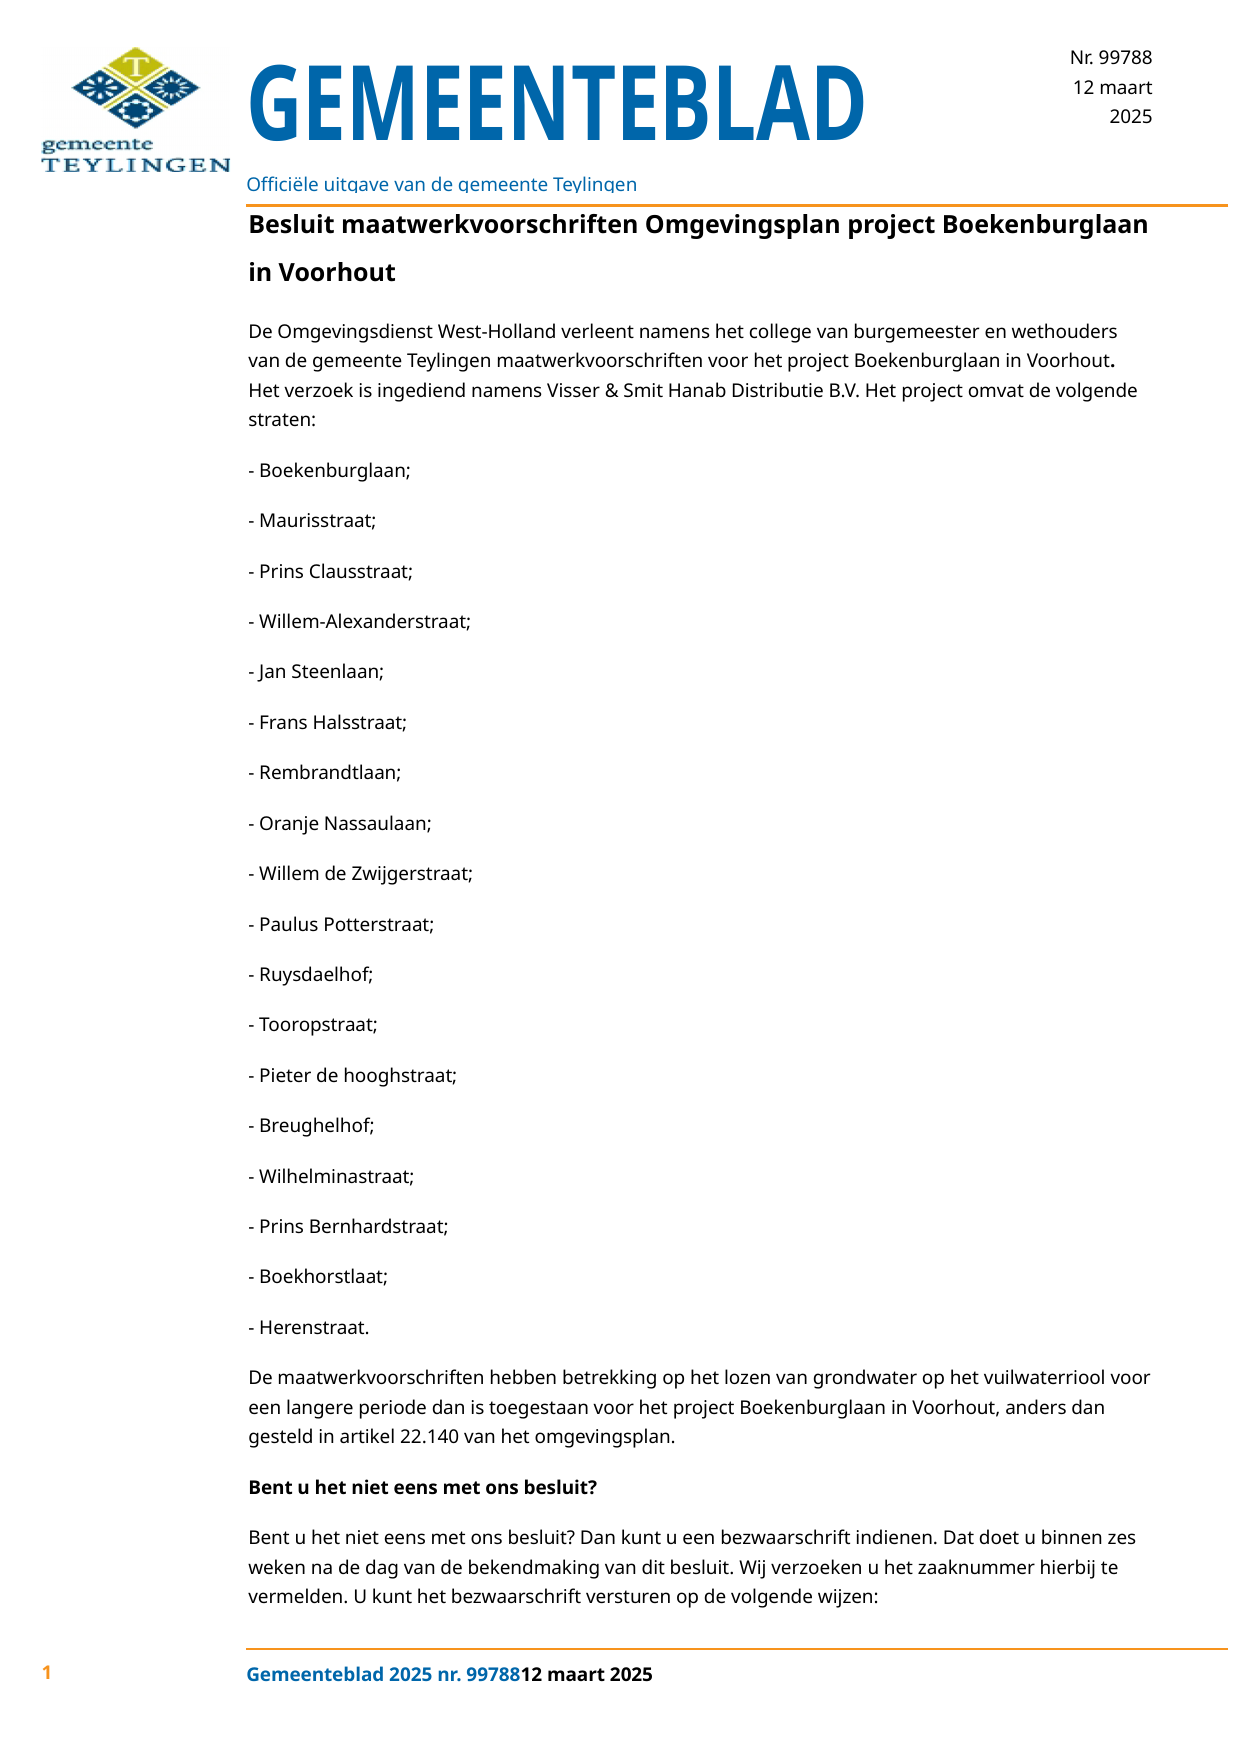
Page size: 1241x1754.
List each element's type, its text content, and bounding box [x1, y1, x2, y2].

text - Boekenburglaan; [248, 457, 1152, 483]
text Bent u het niet eens met ons besluit? [248, 1474, 1152, 1500]
text - Oranje Nassaulaan; [248, 810, 1152, 836]
text - Prins Clausstraat; [248, 558, 1152, 584]
text - Frans Halsstraat; [248, 709, 1152, 735]
picture [41, 47, 231, 172]
text - Willem de Zwijgerstraat; [248, 860, 1152, 886]
text De Omgevingsdienst West-Holland verleent namens het college van burgemeester en wethouders van de gemeente Teylingen maatwerkvoorschriften voor het project Boekenburglaan in Voorhout. Het verzoek is ingediend namens Visser & Smit Hanab Distributie B.V. Het project omvat de volgende straten: [248, 318, 1152, 432]
text - Paulus Potterstraat; [248, 911, 1152, 937]
text Besluit maatwerkvoorschriften Omgevingsplan project Boekenburglaan in Voorhout [248, 207, 1152, 288]
text - Willem-Alexanderstraat; [248, 608, 1152, 634]
text De maatwerkvoorschriften hebben betrekking op het lozen van grondwater op het vuilwaterriool voor een langere periode dan is toegestaan voor het project Boekenburglaan in Voorhout, anders dan gesteld in artikel 22.140 van het omgevingsplan. [248, 1364, 1152, 1449]
text - Maurisstraat; [248, 507, 1152, 533]
text - Boekhorstlaat; [248, 1264, 1152, 1289]
text - Tooropstraat; [248, 1012, 1152, 1037]
text - Prins Bernhardstraat; [248, 1213, 1152, 1239]
text - Pieter de hooghstraat; [248, 1062, 1152, 1088]
text Bent u het niet eens met ons besluit? Dan kunt u een bezwaarschrift indienen. Dat doet u binnen zes weken na de dag van de bekendmaking van dit besluit. Wij verzoeken u het zaaknummer hierbij te vermelden. U kunt het bezwaarschrift versturen op de volgende wijzen: [248, 1524, 1152, 1609]
text - Breughelhof; [248, 1112, 1152, 1138]
text - Wilhelminastraat; [248, 1163, 1152, 1189]
text - Ruysdaelhof; [248, 961, 1152, 987]
text - Rembrandtlaan; [248, 759, 1152, 785]
text - Herenstraat. [248, 1314, 1152, 1340]
text - Jan Steenlaan; [248, 659, 1152, 684]
